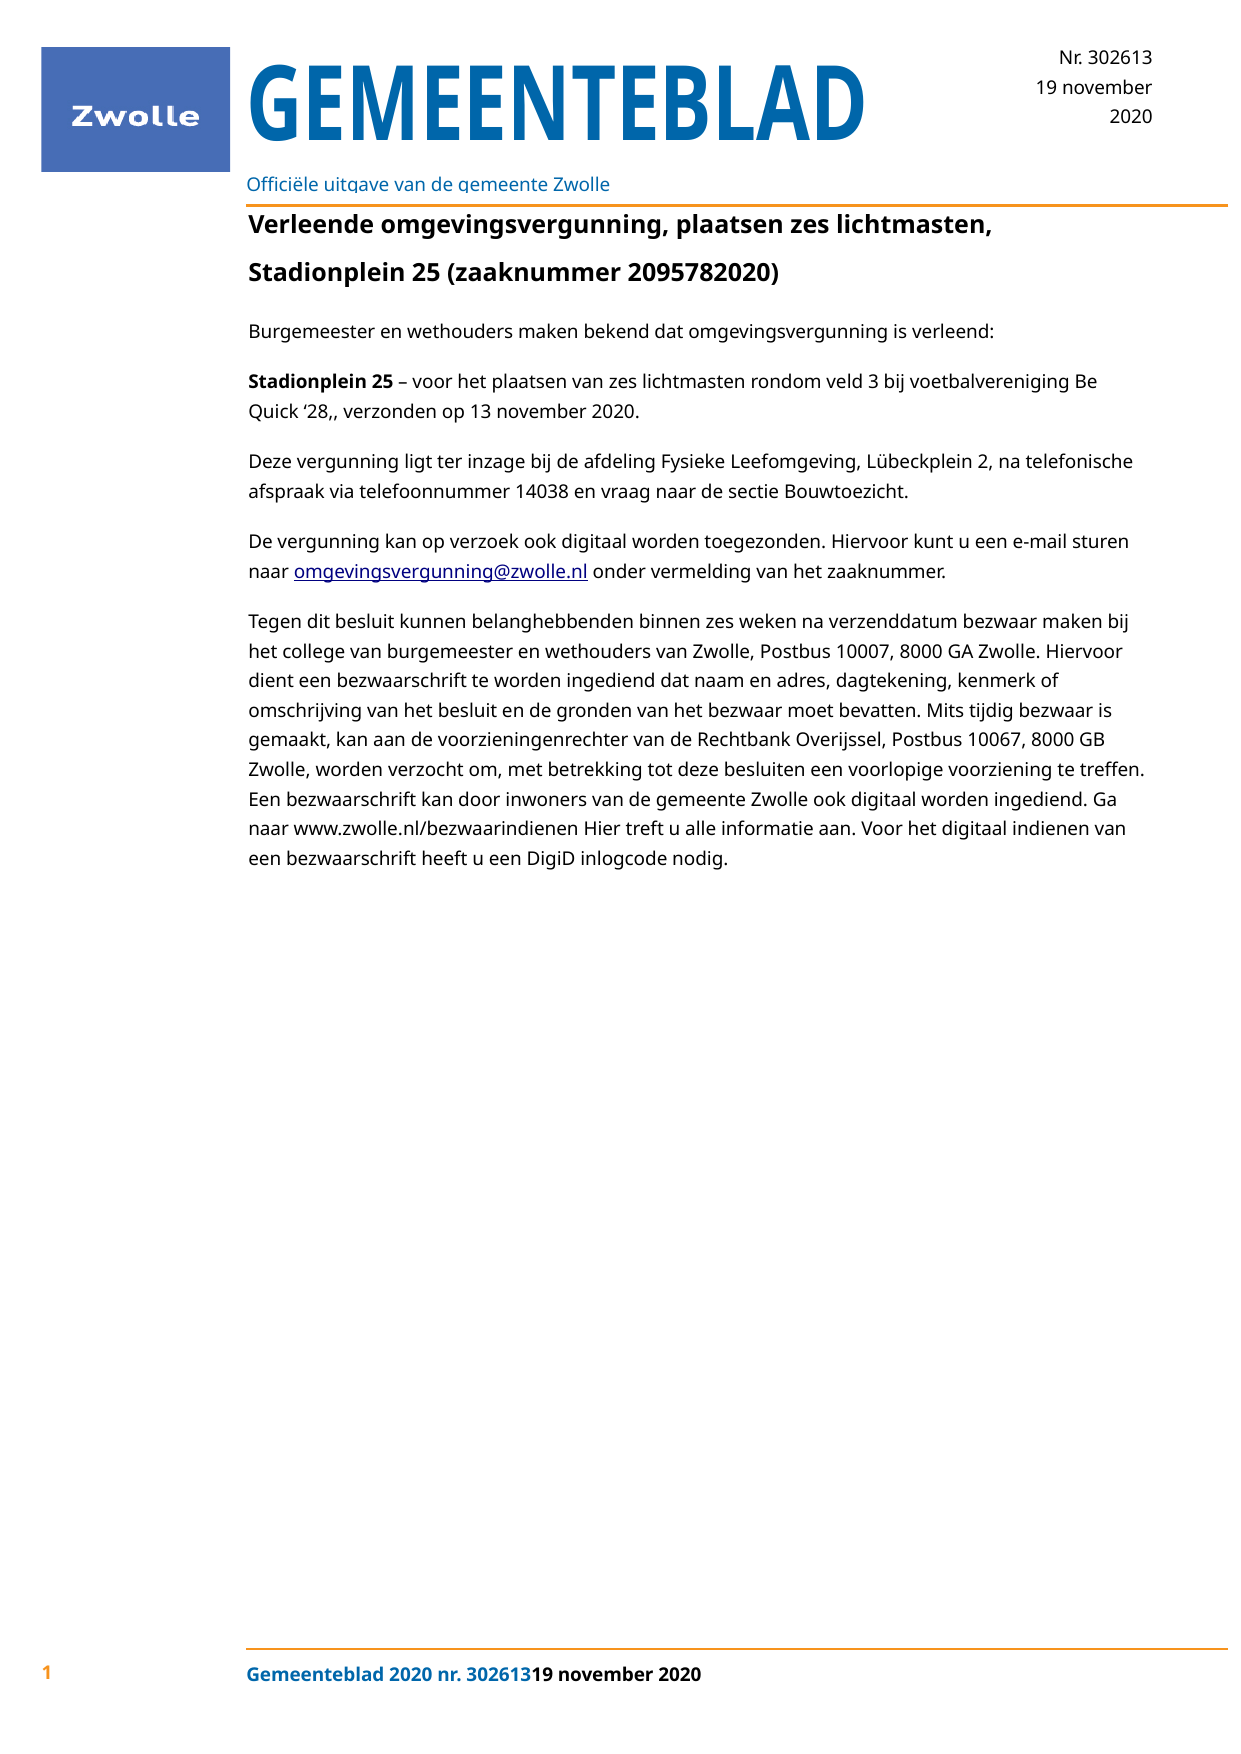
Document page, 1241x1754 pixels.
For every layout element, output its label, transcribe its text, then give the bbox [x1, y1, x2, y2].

text Verleende omgevingsvergunning, plaatsen zes lichtmasten, Stadionplein 25 (zaaknummer 2095782020) [248, 207, 1152, 288]
text De vergunning kan op verzoek ook digitaal worden toegezonden. Hiervoor kunt u een e-mail sturen naar omgevingsvergunning@zwolle.nl onder vermelding van het zaaknummer. [248, 528, 1152, 584]
text Burgemeester en wethouders maken bekend dat omgevingsvergunning is verleend: [248, 318, 1152, 344]
picture [41, 47, 231, 172]
text Deze vergunning ligt ter inzage bij de afdeling Fysieke Leefomgeving, Lübeckplein 2, na telefonische afspraak via telefoonnummer 14038 en vraag naar de sectie Bouwtoezicht. [248, 448, 1152, 504]
text Tegen dit besluit kunnen belanghebbenden binnen zes weken na verzenddatum bezwaar maken bij het college van burgemeester en wethouders van Zwolle, Postbus 10007, 8000 GA Zwolle. Hiervoor dient een bezwaarschrift te worden ingediend dat naam en adres, dagtekening, kenmerk of omschrijving van het besluit en de gronden van het bezwaar moet bevatten. Mits tijdig bezwaar is gemaakt, kan aan de voorzieningenrechter van de Rechtbank Overijssel, Postbus 10067, 8000 GB Zwolle, worden verzocht om, met betrekking tot deze besluiten een voorlopige voorziening te treffen. Een bezwaarschrift kan door inwoners van de gemeente Zwolle ook digitaal worden ingediend. Ga naar www.zwolle.nl/bezwaarindienen Hier treft u alle informatie aan. Voor het digitaal indienen van een bezwaarschrift heeft u een DigiD inlogcode nodig. [248, 608, 1152, 871]
text Stadionplein 25 – voor het plaatsen van zes lichtmasten rondom veld 3 bij voetbalvereniging Be Quick ‘28,, verzonden op 13 november 2020. [248, 368, 1152, 424]
